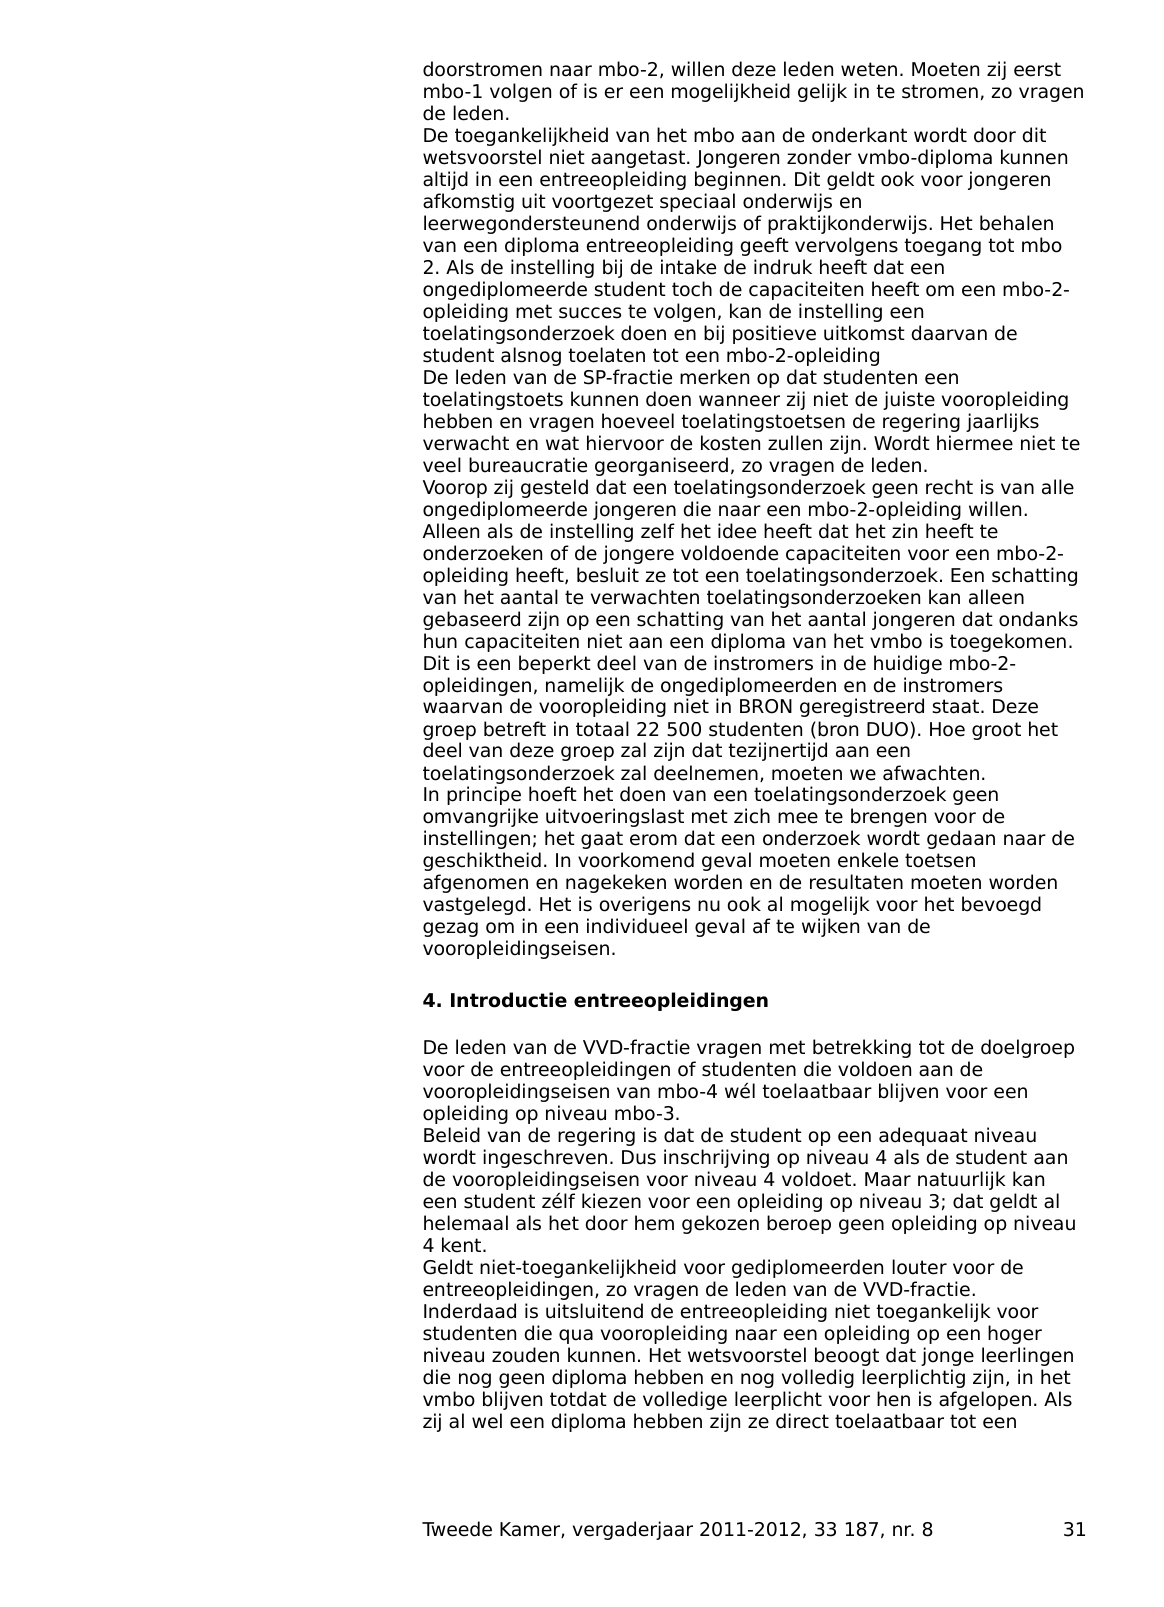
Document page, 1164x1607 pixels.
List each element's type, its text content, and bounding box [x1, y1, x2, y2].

text In principe hoeft het doen van een toelatingsonderzoek geen omvangrijke uitvoeringslast met zich mee te brengen voor de instellingen; het gaat erom dat een onderzoek wordt gedaan naar de geschiktheid. In voorkomend geval moeten enkele toetsen afgenomen en nagekeken worden en de resultaten moeten worden vastgelegd. Het is overigens nu ook al mogelijk voor het bevoegd gezag om in een individueel geval af te wijken van de vooropleidingseisen. [422, 784, 1087, 960]
text Beleid van de regering is dat de student op een adequaat niveau wordt ingeschreven. Dus inschrijving op niveau 4 als de student aan de vooropleidingseisen voor niveau 4 voldoet. Maar natuurlijk kan een student zélf kiezen voor een opleiding op niveau 3; dat geldt al helemaal als het door hem gekozen beroep geen opleiding op niveau 4 kent. [422, 1125, 1087, 1257]
text Geldt niet-toegankelijkheid voor gediplomeerden louter voor de entreeopleidingen, zo vragen de leden van de VVD-fractie. [422, 1257, 1087, 1301]
text doorstromen naar mbo-2, willen deze leden weten. Moeten zij eerst mbo-1 volgen of is er een mogelijkheid gelijk in te stromen, zo vragen de leden. [422, 59, 1087, 125]
text De leden van de VVD-fractie vragen met betrekking tot de doelgroep voor de entreeopleidingen of studenten die voldoen aan de vooropleidingseisen van mbo-4 wél toelaatbaar blijven voor een opleiding op niveau mbo-3. [422, 1037, 1087, 1125]
subtitle 4. Introductie entreeopleidingen [422, 990, 1087, 1012]
text De leden van de SP-fractie merken op dat studenten een toelatingstoets kunnen doen wanneer zij niet de juiste vooropleiding hebben en vragen hoeveel toelatingstoetsen de regering jaarlijks verwacht en wat hiervoor de kosten zullen zijn. Wordt hiermee niet te veel bureaucratie georganiseerd, zo vragen de leden. [422, 367, 1087, 477]
text Voorop zij gesteld dat een toelatingsonderzoek geen recht is van alle ongediplomeerde jongeren die naar een mbo-2-opleiding willen. Alleen als de instelling zelf het idee heeft dat het zin heeft te onderzoeken of de jongere voldoende capaciteiten voor een mbo-2-opleiding heeft, besluit ze tot een toelatingsonderzoek. Een schatting van het aantal te verwachten toelatingsonderzoeken kan alleen gebaseerd zijn op een schatting van het aantal jongeren dat ondanks hun capaciteiten niet aan een diploma van het vmbo is toegekomen. Dit is een beperkt deel van de instromers in de huidige mbo-2-opleidingen, namelijk de ongediplomeerden en de instromers waarvan de vooropleiding niet in BRON geregistreerd staat. Deze groep betreft in totaal 22 500 studenten (bron DUO). Hoe groot het deel van deze groep zal zijn dat tezijnertijd aan een toelatingsonderzoek zal deelnemen, moeten we afwachten. [422, 477, 1087, 784]
text Inderdaad is uitsluitend de entreeopleiding niet toegankelijk voor studenten die qua vooropleiding naar een opleiding op een hoger niveau zouden kunnen. Het wetsvoorstel beoogt dat jonge leerlingen die nog geen diploma hebben en nog volledig leerplichtig zijn, in het vmbo blijven totdat de volledige leerplicht voor hen is afgelopen. Als zij al wel een diploma hebben zijn ze direct toelaatbaar tot een [422, 1301, 1087, 1433]
text De toegankelijkheid van het mbo aan de onderkant wordt door dit wetsvoorstel niet aangetast. Jongeren zonder vmbo-diploma kunnen altijd in een entreeopleiding beginnen. Dit geldt ook voor jongeren afkomstig uit voortgezet speciaal onderwijs en leerwegondersteunend onderwijs of praktijkonderwijs. Het behalen van een diploma entreeopleiding geeft vervolgens toegang tot mbo 2. Als de instelling bij de intake de indruk heeft dat een ongediplomeerde student toch de capaciteiten heeft om een mbo-2-opleiding met succes te volgen, kan de instelling een toelatingsonderzoek doen en bij positieve uitkomst daarvan de student alsnog toelaten tot een mbo-2-opleiding [422, 125, 1087, 367]
